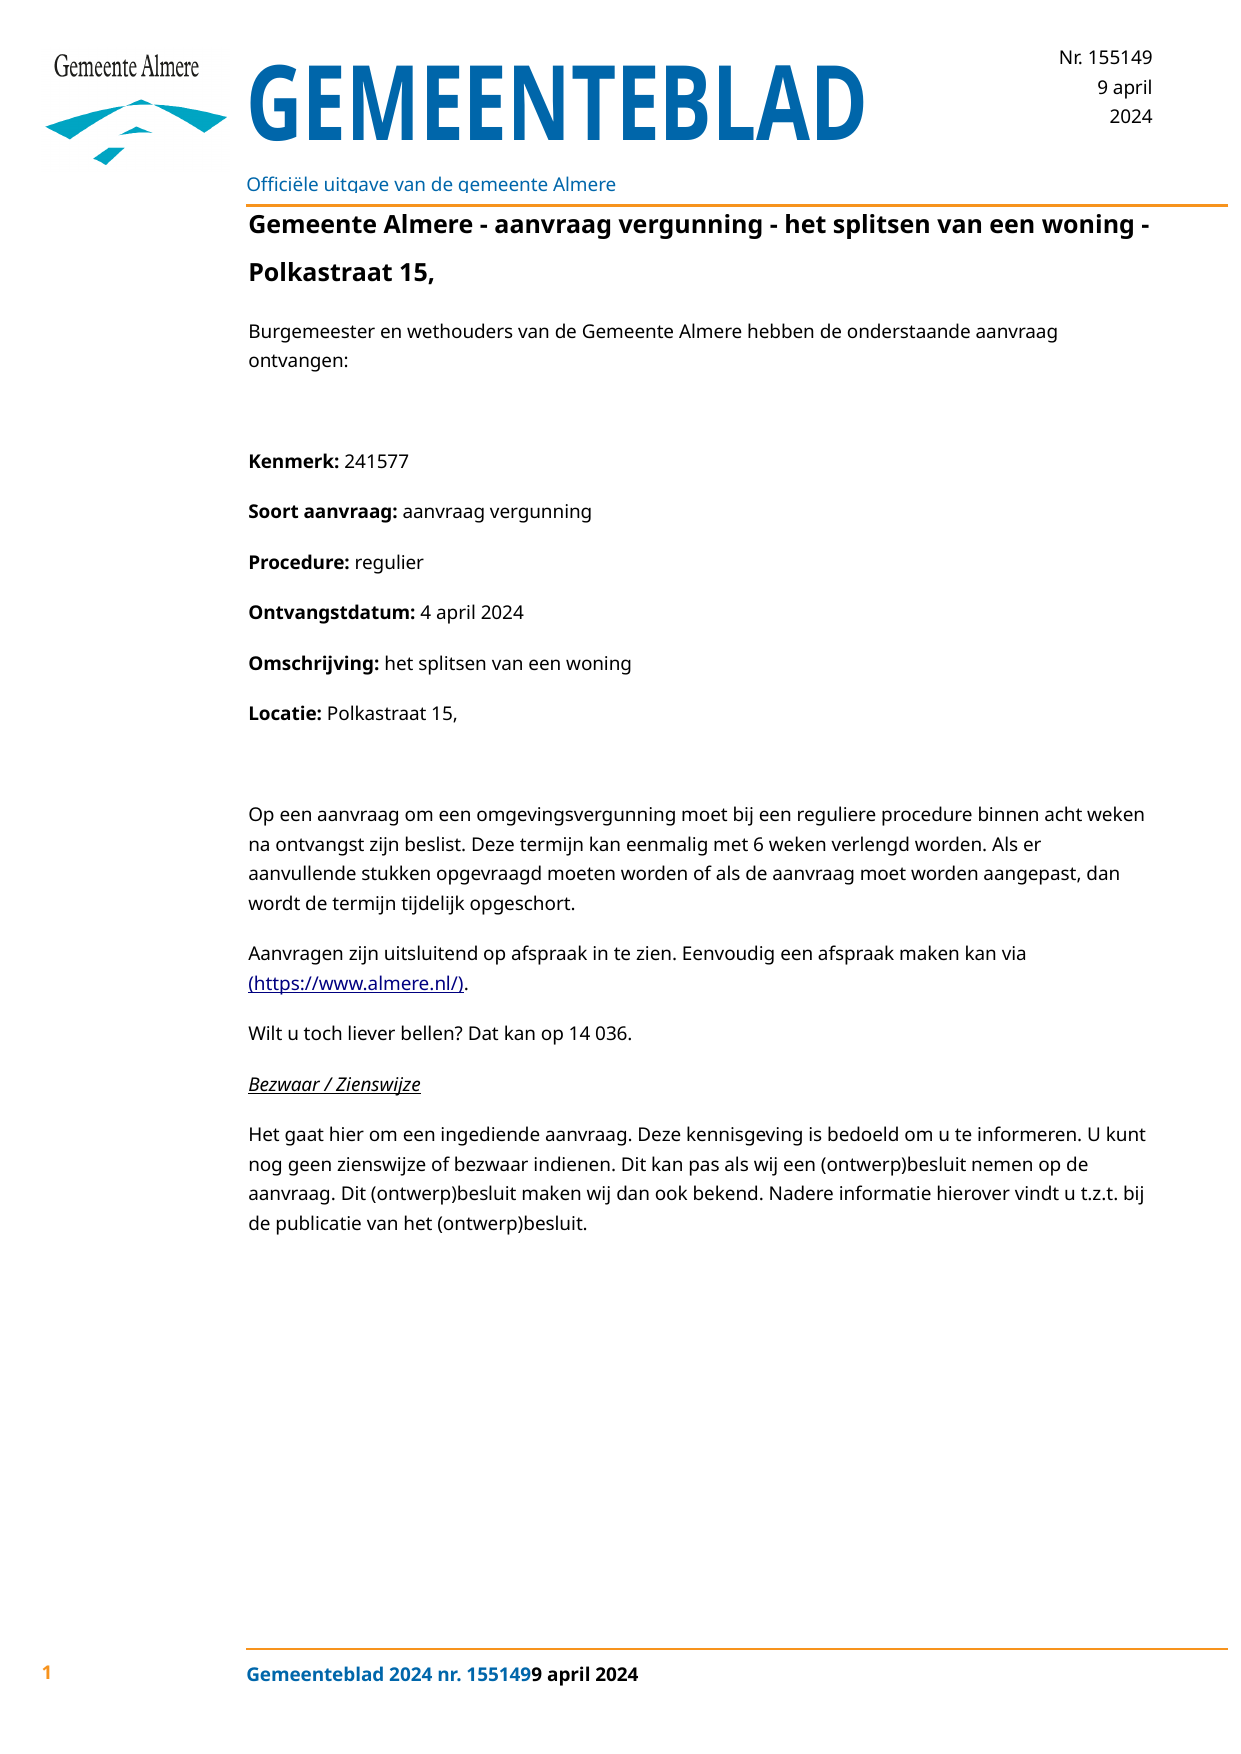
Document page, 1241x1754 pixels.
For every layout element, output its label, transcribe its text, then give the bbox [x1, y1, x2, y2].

text Burgemeester en wethouders van de Gemeente Almere hebben de onderstaande aanvraag ontvangen: [248, 318, 1152, 373]
text Locatie: Polkastraat 15, [248, 700, 1152, 726]
text Gemeente Almere - aanvraag vergunning - het splitsen van een woning - Polkastraat 15, [248, 207, 1152, 288]
text Het gaat hier om een ingediende aanvraag. Deze kennisgeving is bedoeld om u te informeren. U kunt nog geen zienswijze of bezwaar indienen. Dit kan pas als wij een (ontwerp)besluit nemen op de aanvraag. Dit (ontwerp)besluit maken wij dan ook bekend. Nadere informatie hierover vindt u t.z.t. bij de publicatie van het (ontwerp)besluit. [248, 1121, 1152, 1236]
text Aanvragen zijn uitsluitend op afspraak in te zien. Eenvoudig een afspraak maken kan via (https://www.almere.nl/). [248, 940, 1152, 996]
text Omschrijving: het splitsen van een woning [248, 650, 1152, 676]
text Wilt u toch liever bellen? Dat kan op 14 036. [248, 1020, 1152, 1046]
text Ontvangstdatum: 4 april 2024 [248, 599, 1152, 625]
text Op een aanvraag om een omgevingsvergunning moet bij een reguliere procedure binnen acht weken na ontvangst zijn beslist. Deze termijn kan eenmalig met 6 weken verlengd worden. Als er aanvullende stukken opgevraagd moeten worden of als de aanvraag moet worden aangepast, dan wordt de termijn tijdelijk opgeschort. [248, 801, 1152, 916]
text Bezwaar / Zienswijze [248, 1071, 1152, 1097]
text Soort aanvraag: aanvraag vergunning [248, 499, 1152, 524]
picture [41, 47, 231, 172]
text Kenmerk: 241577 [248, 448, 1152, 474]
text Procedure: regulier [248, 549, 1152, 575]
